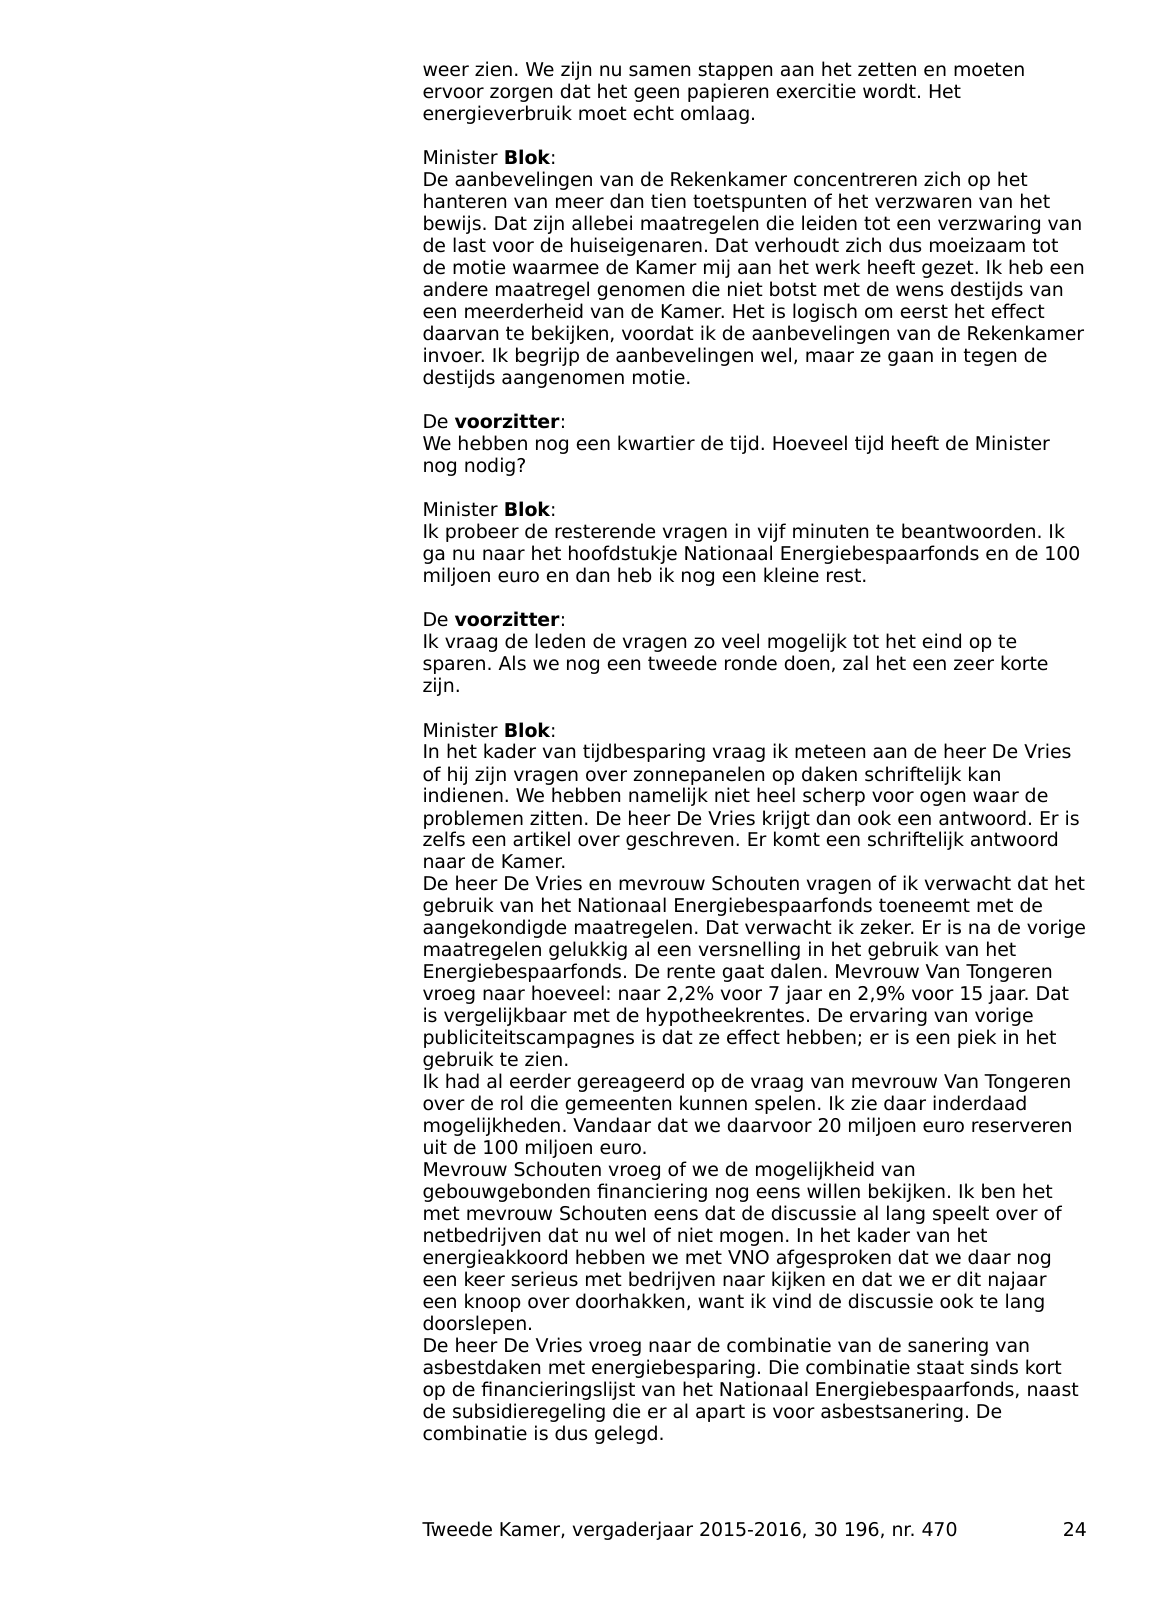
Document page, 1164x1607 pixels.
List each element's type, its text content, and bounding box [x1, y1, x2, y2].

text Ik probeer de resterende vragen in vijf minuten te beantwoorden. Ik ga nu naar het hoofdstukje Nationaal Energiebespaarfonds en de 100 miljoen euro en dan heb ik nog een kleine rest. [422, 521, 1087, 587]
text Mevrouw Schouten vroeg of we de mogelijkheid van gebouwgebonden financiering nog eens willen bekijken. Ik ben het met mevrouw Schouten eens dat de discussie al lang speelt over of netbedrijven dat nu wel of niet mogen. In het kader van het energieakkoord hebben we met VNO afgesproken dat we daar nog een keer serieus met bedrijven naar kijken en dat we er dit najaar een knoop over doorhakken, want ik vind de discussie ook te lang doorslepen. [422, 1159, 1087, 1335]
text De heer De Vries vroeg naar de combinatie van de sanering van asbestdaken met energiebesparing. Die combinatie staat sinds kort op de financieringslijst van het Nationaal Energiebespaarfonds, naast de subsidieregeling die er al apart is voor asbestsanering. De combinatie is dus gelegd. [422, 1335, 1087, 1445]
text Ik vraag de leden de vragen zo veel mogelijk tot het eind op te sparen. Als we nog een tweede ronde doen, zal het een zeer korte zijn. [422, 631, 1087, 697]
text De voorzitter: [422, 609, 1087, 631]
text Minister Blok: [422, 499, 1087, 521]
text We hebben nog een kwartier de tijd. Hoeveel tijd heeft de Minister nog nodig? [422, 433, 1087, 477]
text De voorzitter: [422, 411, 1087, 433]
text Minister Blok: [422, 719, 1087, 741]
text In het kader van tijdbesparing vraag ik meteen aan de heer De Vries of hij zijn vragen over zonnepanelen op daken schriftelijk kan indienen. We hebben namelijk niet heel scherp voor ogen waar de problemen zitten. De heer De Vries krijgt dan ook een antwoord. Er is zelfs een artikel over geschreven. Er komt een schriftelijk antwoord naar de Kamer. [422, 741, 1087, 873]
text De heer De Vries en mevrouw Schouten vragen of ik verwacht dat het gebruik van het Nationaal Energiebespaarfonds toeneemt met de aangekondigde maatregelen. Dat verwacht ik zeker. Er is na de vorige maatregelen gelukkig al een versnelling in het gebruik van het Energiebespaarfonds. De rente gaat dalen. Mevrouw Van Tongeren vroeg naar hoeveel: naar 2,2% voor 7 jaar en 2,9% voor 15 jaar. Dat is vergelijkbaar met de hypotheekrentes. De ervaring van vorige publiciteitscampagnes is dat ze effect hebben; er is een piek in het gebruik te zien. [422, 873, 1087, 1071]
text Minister Blok: [422, 147, 1087, 169]
text Ik had al eerder gereageerd op de vraag van mevrouw Van Tongeren over de rol die gemeenten kunnen spelen. Ik zie daar inderdaad mogelijkheden. Vandaar dat we daarvoor 20 miljoen euro reserveren uit de 100 miljoen euro. [422, 1071, 1087, 1159]
text weer zien. We zijn nu samen stappen aan het zetten en moeten ervoor zorgen dat het geen papieren exercitie wordt. Het energieverbruik moet echt omlaag. [422, 59, 1087, 125]
text De aanbevelingen van de Rekenkamer concentreren zich op het hanteren van meer dan tien toetspunten of het verzwaren van het bewijs. Dat zijn allebei maatregelen die leiden tot een verzwaring van de last voor de huiseigenaren. Dat verhoudt zich dus moeizaam tot de motie waarmee de Kamer mij aan het werk heeft gezet. Ik heb een andere maatregel genomen die niet botst met de wens destijds van een meerderheid van de Kamer. Het is logisch om eerst het effect daarvan te bekijken, voordat ik de aanbevelingen van de Rekenkamer invoer. Ik begrijp de aanbevelingen wel, maar ze gaan in tegen de destijds aangenomen motie. [422, 169, 1087, 389]
